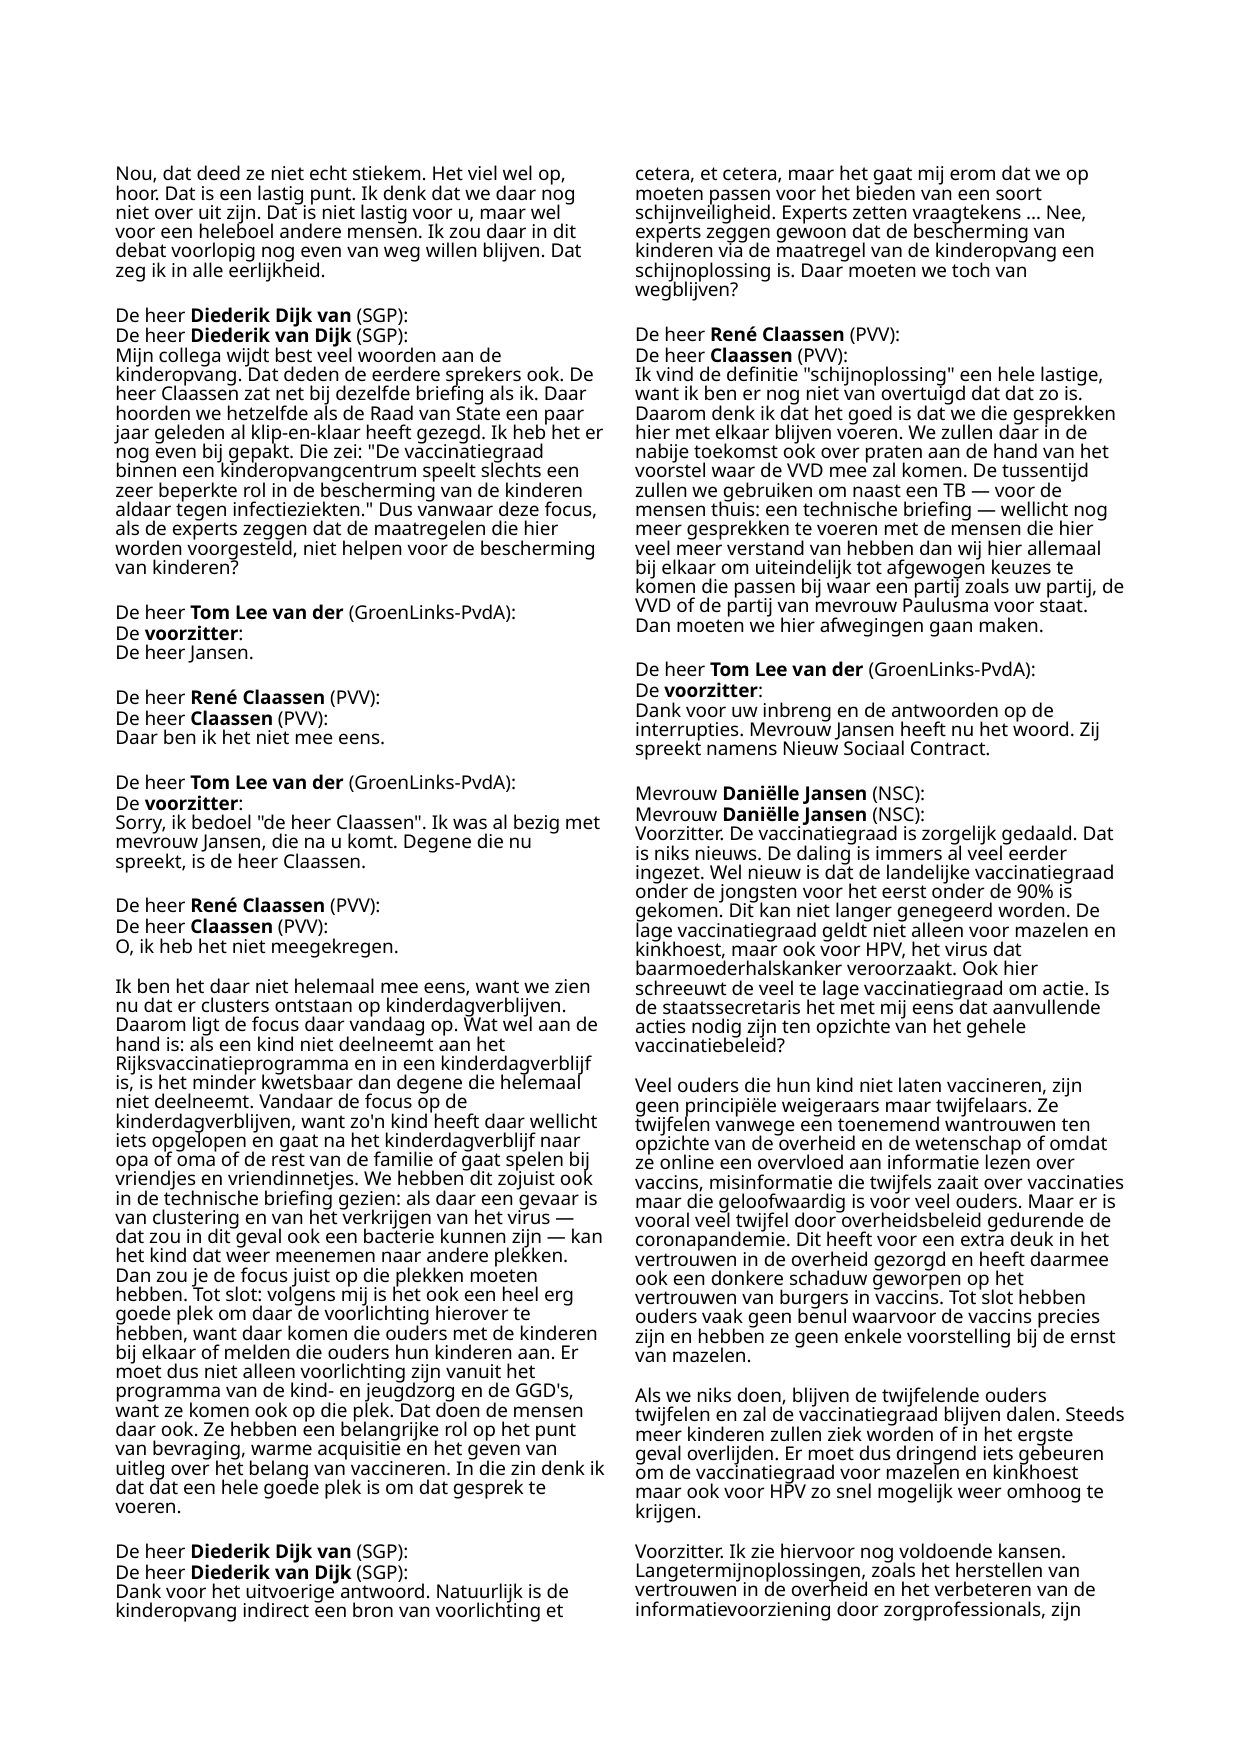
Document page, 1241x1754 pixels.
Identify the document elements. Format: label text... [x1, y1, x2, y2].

text Als we niks doen, blijven de twijfelende ouders twijfelen en zal de vaccinatiegraad blijven dalen. Steeds meer kinderen zullen ziek worden of in het ergste geval overlijden. Er moet dus dringend iets gebeuren om de vaccinatiegraad voor mazelen en kinkhoest maar ook voor HPV zo snel mogelijk weer omhoog te krijgen. [635, 1387, 1125, 1522]
text Ik vind de definitie "schijnoplossing" een hele lastige, want ik ben er nog niet van overtuigd dat dat zo is. Daarom denk ik dat het goed is dat we die gesprekken hier met elkaar blijven voeren. We zullen daar in de nabije toekomst ook over praten aan de hand van het voorstel waar de VVD mee zal komen. De tussentijd zullen we gebruiken om naast een TB — voor de mensen thuis: een technische briefing — wellicht nog meer gesprekken te voeren met de mensen die hier veel meer verstand van hebben dan wij hier allemaal bij elkaar om uiteindelijk tot afgewogen keuzes te komen die passen bij waar een partij zoals uw partij, de VVD of de partij van mevrouw Paulusma voor staat. Dan moeten we hier afwegingen gaan maken. [635, 366, 1125, 636]
text De heer Tom Lee van der (GroenLinks-PvdA): [635, 657, 1125, 682]
text De heer Diederik van Dijk (SGP): [115, 327, 605, 347]
text De heer René Claassen (PVV): [635, 321, 1125, 347]
text De heer René Claassen (PVV): [115, 684, 605, 710]
text De heer Diederik van Dijk (SGP): [115, 1564, 605, 1583]
text Sorry, ik bedoel "de heer Claassen". Ik was al bezig met mevrouw Jansen, die na u komt. Degene die nu spreekt, is de heer Claassen. [115, 814, 605, 872]
text Voorzitter. De vaccinatiegraad is zorgelijk gedaald. Dat is niks nieuws. De daling is immers al veel eerder ingezet. Wel nieuw is dat de landelijke vaccinatiegraad onder de jongsten voor het eerst onder de 90% is gekomen. Dit kan niet langer genegeerd worden. De lage vaccinatiegraad geldt niet alleen voor mazelen en kinkhoest, maar ook voor HPV, het virus dat baarmoederhalskanker veroorzaakt. Ook hier schreeuwt de veel te lage vaccinatiegraad om actie. Is de staatssecretaris het met mij eens dat aanvullende acties nodig zijn ten opzichte van het gehele vaccinatiebeleid? [635, 825, 1125, 1057]
text O, ik heb het niet meegekregen. [115, 938, 605, 957]
text De heer Claassen (PVV): [115, 918, 605, 938]
text Ik ben het daar niet helemaal mee eens, want we zien nu dat er clusters ontstaan op kinderdagverblijven. Daarom ligt de focus daar vandaag op. Wat wel aan de hand is: als een kind niet deelneemt aan het Rijksvaccinatieprogramma en in een kinderdagverblijf is, is het minder kwetsbaar dan degene die helemaal niet deelneemt. Vandaar de focus op de kinderdagverblijven, want zo'n kind heeft daar wellicht iets opgelopen en gaat na het kinderdagverblijf naar opa of oma of de rest van de familie of gaat spelen bij vriendjes en vriendinnetjes. We hebben dit zojuist ook in de technische briefing gezien: als daar een gevaar is van clustering en van het verkrijgen van het virus — dat zou in dit geval ook een bacterie kunnen zijn — kan het kind dat weer meenemen naar andere plekken. Dan zou je de focus juist op die plekken moeten hebben. Tot slot: volgens mij is het ook een heel erg goede plek om daar de voorlichting hierover te hebben, want daar komen die ouders met de kinderen bij elkaar of melden die ouders hun kinderen aan. Er moet dus niet alleen voorlichting zijn vanuit het programma van de kind- en jeugdzorg en de GGD's, want ze komen ook op die plek. Dat doen de mensen daar ook. Ze hebben een belangrijke rol op het punt van bevraging, warme acquisitie en het geven van uitleg over het belang van vaccineren. In die zin denk ik dat dat een hele goede plek is om dat gesprek te voeren. [115, 978, 605, 1517]
text De heer Jansen. [115, 644, 605, 663]
text cetera, et cetera, maar het gaat mij erom dat we op moeten passen voor het bieden van een soort schijnveiligheid. Experts zetten vraagtekens … Nee, experts zeggen gewoon dat de bescherming van kinderen via de maatregel van de kinderopvang een schijnoplossing is. Daar moeten we toch van wegblijven? [635, 165, 1125, 300]
text Nou, dat deed ze niet echt stiekem. Het viel wel op, hoor. Dat is een lastig punt. Ik denk dat we daar nog niet over uit zijn. Dat is niet lastig voor u, maar wel voor een heleboel andere mensen. Ik zou daar in dit debat voorlopig nog even van weg willen blijven. Dat zeg ik in alle eerlijkheid. [115, 165, 605, 281]
text De heer Claassen (PVV): [635, 347, 1125, 366]
text Mijn collega wijdt best veel woorden aan de kinderopvang. Dat deden de eerdere sprekers ook. De heer Claassen zat net bij dezelfde briefing als ik. Daar hoorden we hetzelfde als de Raad van State een paar jaar geleden al klip-en-klaar heeft gezegd. Ik heb het er nog even bij gepakt. Die zei: "De vaccinatiegraad binnen een kinderopvangcentrum speelt slechts een zeer beperkte rol in de bescherming van de kinderen aldaar tegen infectieziekten." Dus vanwaar deze focus, als de experts zeggen dat de maatregelen die hier worden voorgesteld, niet helpen voor de bescherming van kinderen? [115, 347, 605, 578]
text Daar ben ik het niet mee eens. [115, 729, 605, 748]
text De voorzitter: [115, 624, 605, 644]
text De voorzitter: [635, 682, 1125, 702]
text Voorzitter. Ik zie hiervoor nog voldoende kansen. Langetermijnoplossingen, zoals het herstellen van vertrouwen in de overheid en het verbeteren van de informatievoorziening door zorgprofessionals, zijn [635, 1543, 1125, 1620]
text De heer René Claassen (PVV): [115, 893, 605, 918]
text De voorzitter: [115, 795, 605, 814]
text De heer Tom Lee van der (GroenLinks-PvdA): [115, 769, 605, 795]
text De heer Tom Lee van der (GroenLinks-PvdA): [115, 599, 605, 624]
text De heer Diederik Dijk van (SGP): [115, 302, 605, 327]
text De heer Diederik Dijk van (SGP): [115, 1538, 605, 1564]
text Mevrouw Daniëlle Jansen (NSC): [635, 780, 1125, 806]
text Dank voor uw inbreng en de antwoorden op de interrupties. Mevrouw Jansen heeft nu het woord. Zij spreekt namens Nieuw Sociaal Contract. [635, 702, 1125, 759]
text Mevrouw Daniëlle Jansen (NSC): [635, 806, 1125, 825]
text Dank voor het uitvoerige antwoord. Natuurlijk is de kinderopvang indirect een bron van voorlichting et [115, 1583, 605, 1622]
text De heer Claassen (PVV): [115, 710, 605, 729]
text Veel ouders die hun kind niet laten vaccineren, zijn geen principiële weigeraars maar twijfelaars. Ze twijfelen vanwege een toenemend wantrouwen ten opzichte van de overheid en de wetenschap of omdat ze online een overvloed aan informatie lezen over vaccins, misinformatie die twijfels zaait over vaccinaties maar die geloofwaardig is voor veel ouders. Maar er is vooral veel twijfel door overheidsbeleid gedurende de coronapandemie. Dit heeft voor een extra deuk in het vertrouwen in de overheid gezorgd en heeft daarmee ook een donkere schaduw geworpen op het vertrouwen van burgers in vaccins. Tot slot hebben ouders vaak geen benul waarvoor de vaccins precies zijn en hebben ze geen enkele voorstelling bij de ernst van mazelen. [635, 1077, 1125, 1366]
